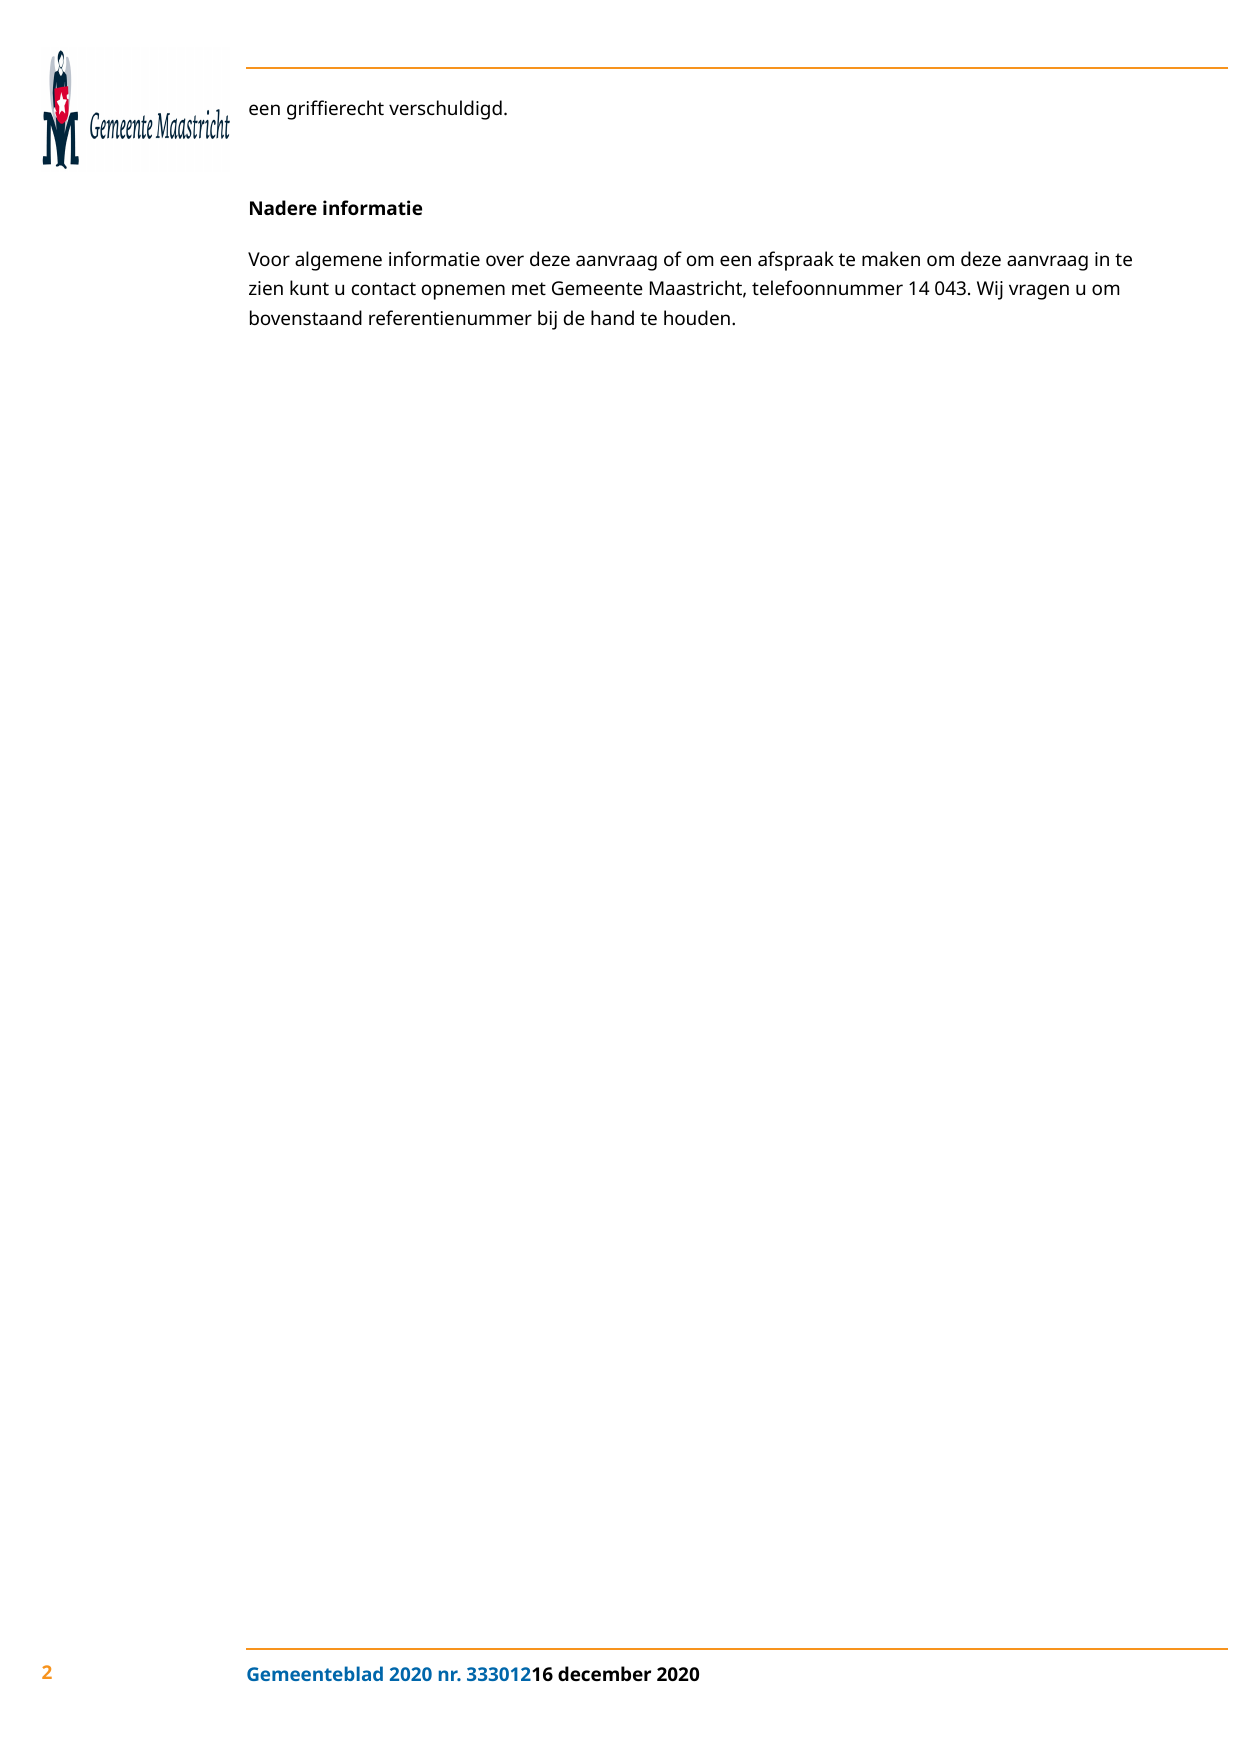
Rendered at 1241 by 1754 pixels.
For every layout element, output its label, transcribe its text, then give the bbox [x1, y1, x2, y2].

text Nadere informatie [248, 196, 1152, 221]
picture [41, 47, 231, 172]
text een griffierecht verschuldigd. [248, 95, 1152, 121]
text Voor algemene informatie over deze aanvraag of om een afspraak te maken om deze aanvraag in te zien kunt u contact opnemen met Gemeente Maastricht, telefoonnummer 14 043. Wij vragen u om bovenstaand referentienummer bij de hand te houden. [248, 246, 1152, 331]
